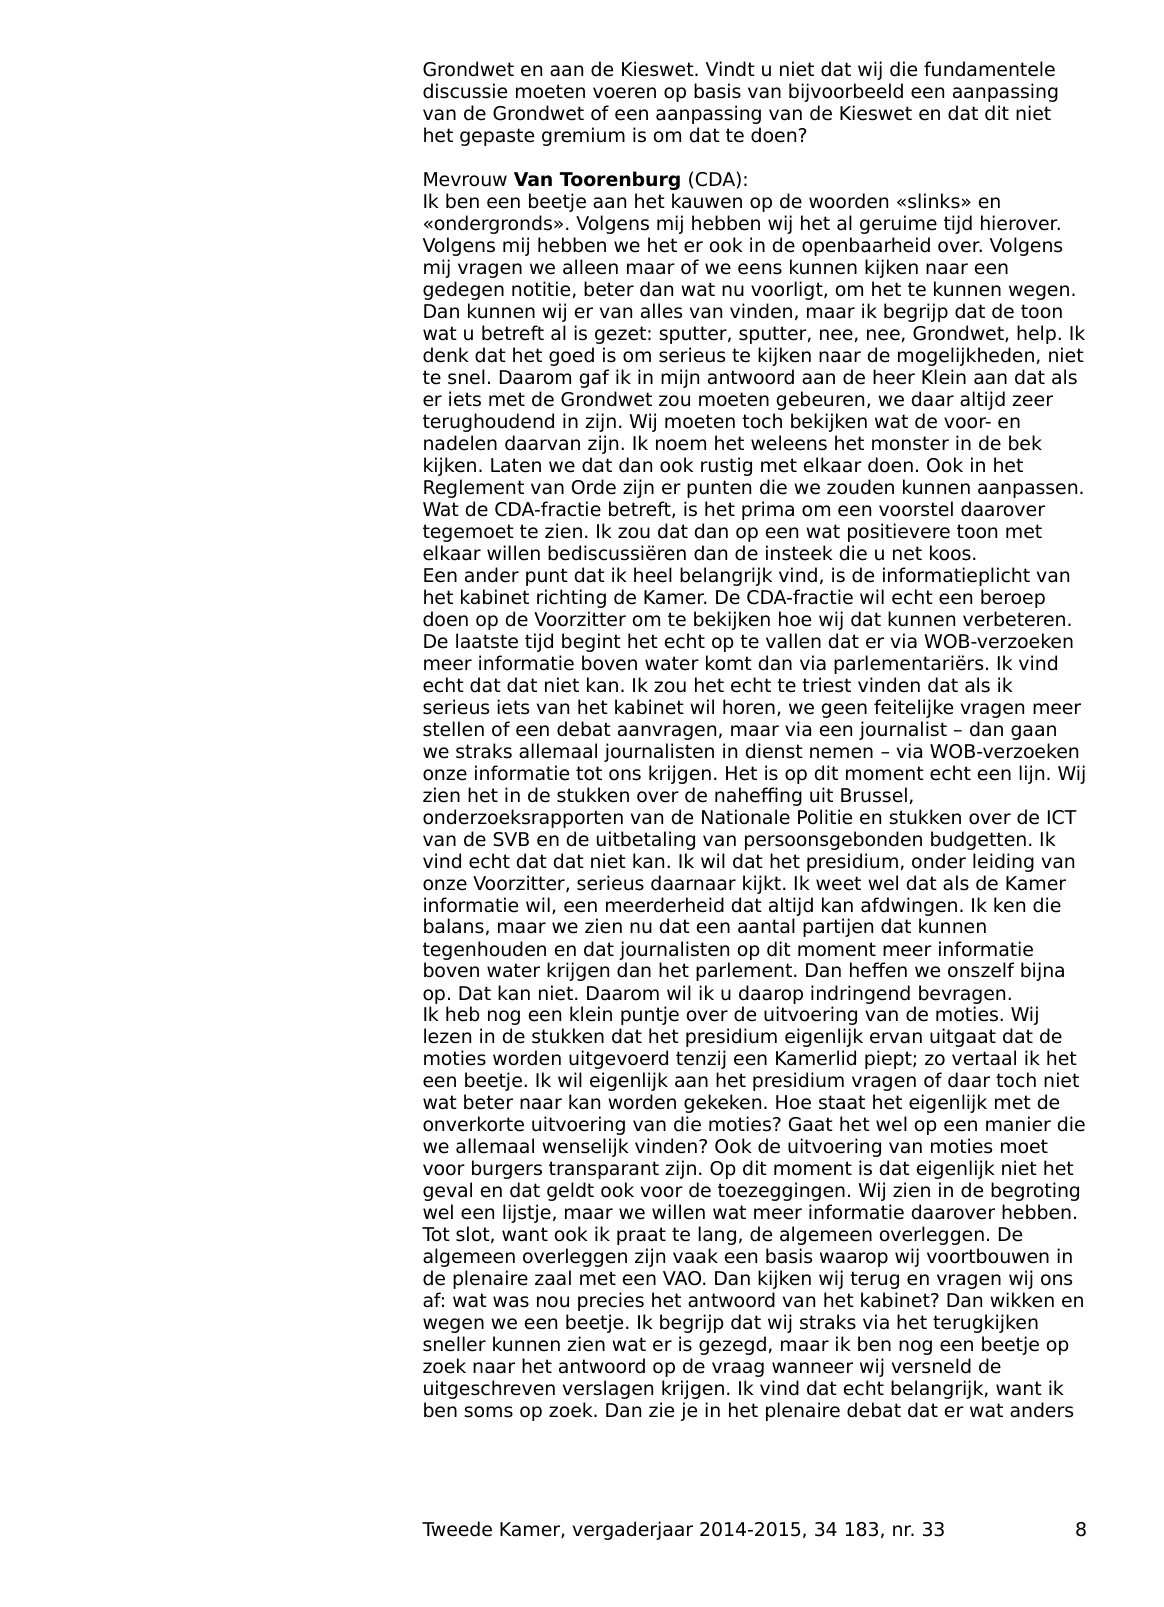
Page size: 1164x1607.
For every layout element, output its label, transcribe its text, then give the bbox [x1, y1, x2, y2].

text Mevrouw Van Toorenburg (CDA): [422, 169, 1087, 191]
text Grondwet en aan de Kieswet. Vindt u niet dat wij die fundamentele discussie moeten voeren op basis van bijvoorbeeld een aanpassing van de Grondwet of een aanpassing van de Kieswet en dat dit niet het gepaste gremium is om dat te doen? [422, 59, 1087, 147]
text Een ander punt dat ik heel belangrijk vind, is de informatieplicht van het kabinet richting de Kamer. De CDA-fractie wil echt een beroep doen op de Voorzitter om te bekijken hoe wij dat kunnen verbeteren. De laatste tijd begint het echt op te vallen dat er via WOB-verzoeken meer informatie boven water komt dan via parlementariërs. Ik vind echt dat dat niet kan. Ik zou het echt te triest vinden dat als ik serieus iets van het kabinet wil horen, we geen feitelijke vragen meer stellen of een debat aanvragen, maar via een journalist – dan gaan we straks allemaal journalisten in dienst nemen – via WOB-verzoeken onze informatie tot ons krijgen. Het is op dit moment echt een lijn. Wij zien het in de stukken over de naheffing uit Brussel, onderzoeksrapporten van de Nationale Politie en stukken over de ICT van de SVB en de uitbetaling van persoonsgebonden budgetten. Ik vind echt dat dat niet kan. Ik wil dat het presidium, onder leiding van onze Voorzitter, serieus daarnaar kijkt. Ik weet wel dat als de Kamer informatie wil, een meerderheid dat altijd kan afdwingen. Ik ken die balans, maar we zien nu dat een aantal partijen dat kunnen tegenhouden en dat journalisten op dit moment meer informatie boven water krijgen dan het parlement. Dan heffen we onszelf bijna op. Dat kan niet. Daarom wil ik u daarop indringend bevragen. [422, 565, 1087, 1004]
text Tot slot, want ook ik praat te lang, de algemeen overleggen. De algemeen overleggen zijn vaak een basis waarop wij voortbouwen in de plenaire zaal met een VAO. Dan kijken wij terug en vragen wij ons af: wat was nou precies het antwoord van het kabinet? Dan wikken en wegen we een beetje. Ik begrijp dat wij straks via het terugkijken sneller kunnen zien wat er is gezegd, maar ik ben nog een beetje op zoek naar het antwoord op de vraag wanneer wij versneld de uitgeschreven verslagen krijgen. Ik vind dat echt belangrijk, want ik ben soms op zoek. Dan zie je in het plenaire debat dat er wat anders [422, 1224, 1087, 1422]
text Ik heb nog een klein puntje over de uitvoering van de moties. Wij lezen in de stukken dat het presidium eigenlijk ervan uitgaat dat de moties worden uitgevoerd tenzij een Kamerlid piept; zo vertaal ik het een beetje. Ik wil eigenlijk aan het presidium vragen of daar toch niet wat beter naar kan worden gekeken. Hoe staat het eigenlijk met de onverkorte uitvoering van die moties? Gaat het wel op een manier die we allemaal wenselijk vinden? Ook de uitvoering van moties moet voor burgers transparant zijn. Op dit moment is dat eigenlijk niet het geval en dat geldt ook voor de toezeggingen. Wij zien in de begroting wel een lijstje, maar we willen wat meer informatie daarover hebben. [422, 1004, 1087, 1224]
text Ik ben een beetje aan het kauwen op de woorden «slinks» en «ondergronds». Volgens mij hebben wij het al geruime tijd hierover. Volgens mij hebben we het er ook in de openbaarheid over. Volgens mij vragen we alleen maar of we eens kunnen kijken naar een gedegen notitie, beter dan wat nu voorligt, om het te kunnen wegen. Dan kunnen wij er van alles van vinden, maar ik begrijp dat de toon wat u betreft al is gezet: sputter, sputter, nee, nee, Grondwet, help. Ik denk dat het goed is om serieus te kijken naar de mogelijkheden, niet te snel. Daarom gaf ik in mijn antwoord aan de heer Klein aan dat als er iets met de Grondwet zou moeten gebeuren, we daar altijd zeer terughoudend in zijn. Wij moeten toch bekijken wat de voor- en nadelen daarvan zijn. Ik noem het weleens het monster in de bek kijken. Laten we dat dan ook rustig met elkaar doen. Ook in het Reglement van Orde zijn er punten die we zouden kunnen aanpassen. Wat de CDA-fractie betreft, is het prima om een voorstel daarover tegemoet te zien. Ik zou dat dan op een wat positievere toon met elkaar willen bediscussiëren dan de insteek die u net koos. [422, 191, 1087, 565]
